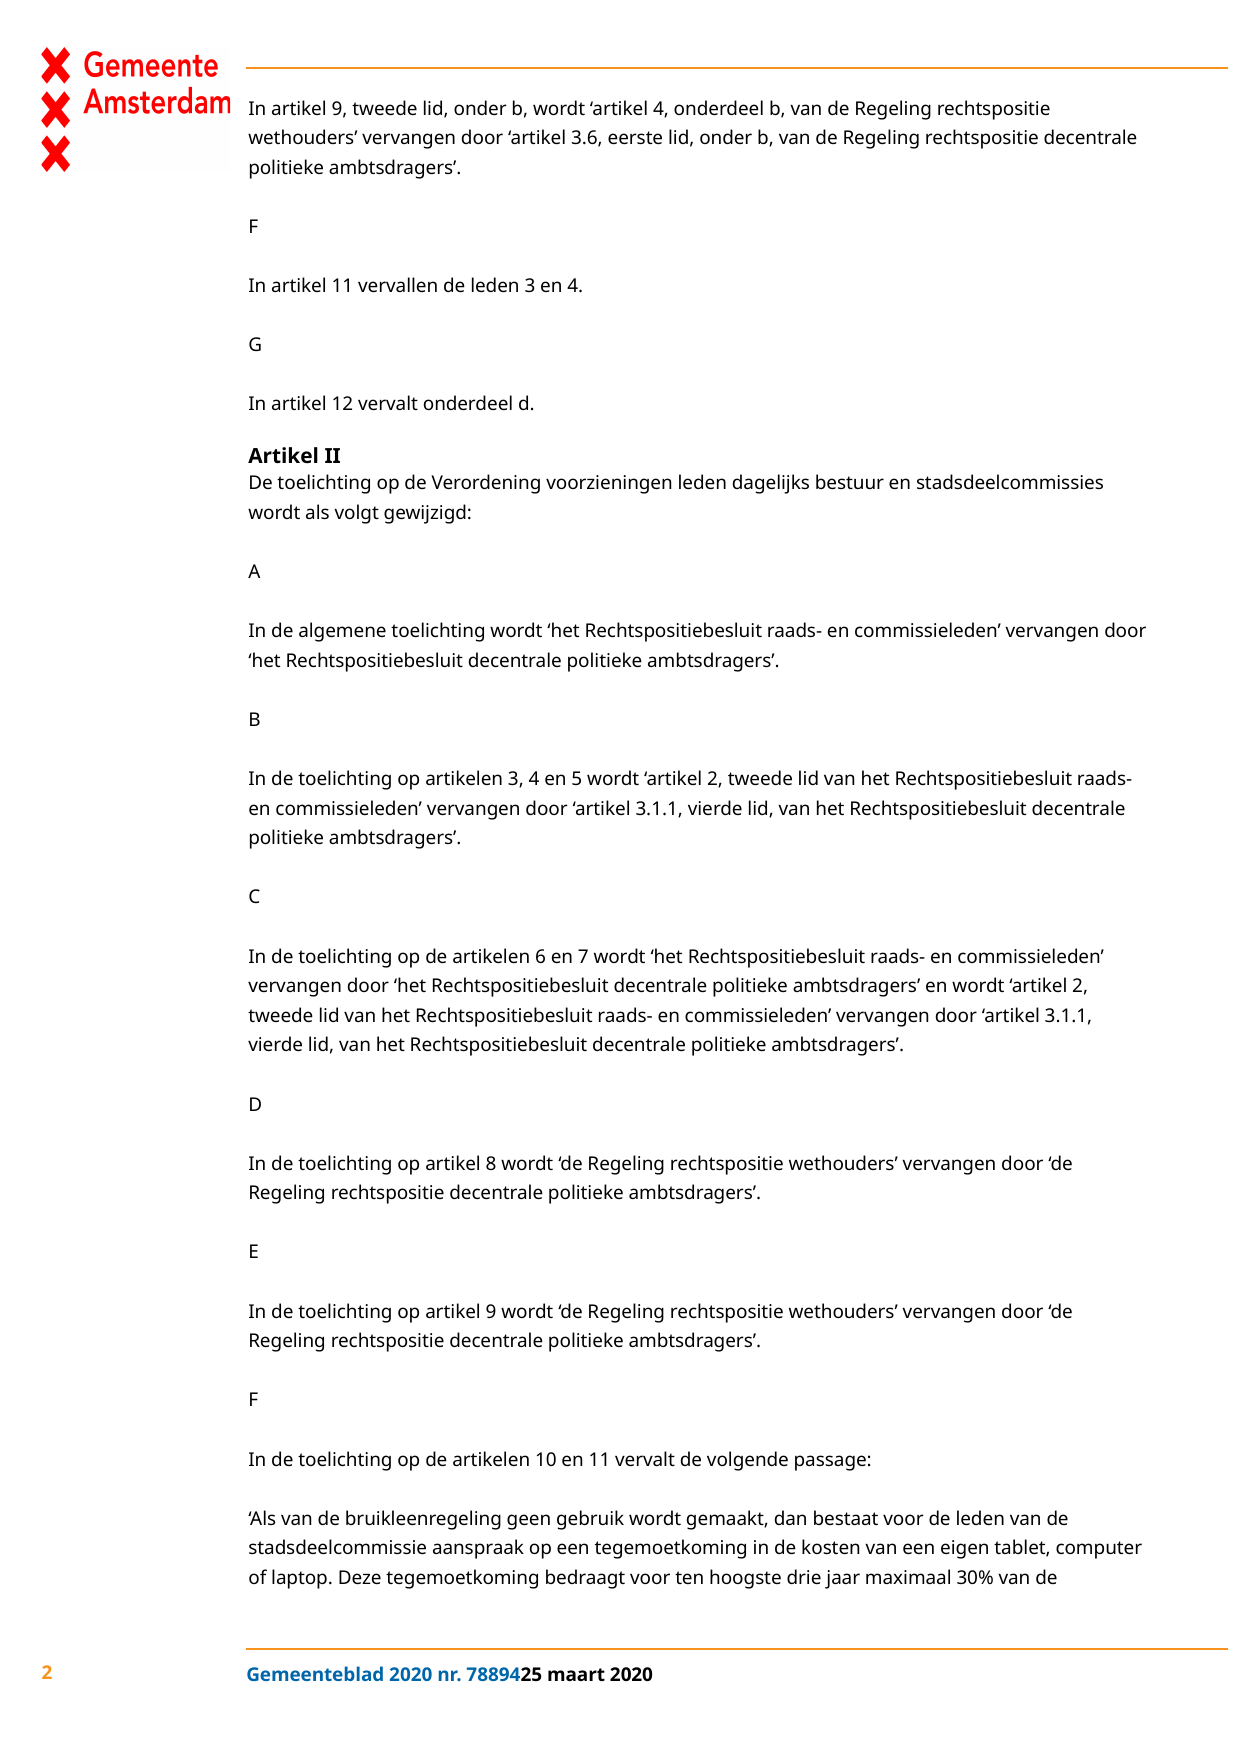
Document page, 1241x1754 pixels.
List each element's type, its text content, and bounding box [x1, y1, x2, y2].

text In de toelichting op de artikelen 6 en 7 wordt ‘het Rechtspositiebesluit raads- en commissieleden’ vervangen door ‘het Rechtspositiebesluit decentrale politieke ambtsdragers’ en wordt ‘artikel 2, tweede lid van het Rechtspositiebesluit raads- en commissieleden’ vervangen door ‘artikel 3.1.1, vierde lid, van het Rechtspositiebesluit decentrale politieke ambtsdragers’. [248, 943, 1152, 1057]
text De toelichting op de Verordening voorzieningen leden dagelijks bestuur en stadsdeelcommissies wordt als volgt gewijzigd: [248, 469, 1152, 525]
text F [248, 1387, 1152, 1412]
text In artikel 12 vervalt onderdeel d. [248, 391, 1152, 416]
text In de toelichting op artikel 9 wordt ‘de Regeling rechtspositie wethouders’ vervangen door ‘de Regeling rechtspositie decentrale politieke ambtsdragers’. [248, 1298, 1152, 1353]
text B [248, 706, 1152, 732]
text In de toelichting op de artikelen 10 en 11 vervalt de volgende passage: [248, 1446, 1152, 1471]
text In de toelichting op artikelen 3, 4 en 5 wordt ‘artikel 2, tweede lid van het Rechtspositiebesluit raads- en commissieleden’ vervangen door ‘artikel 3.1.1, vierde lid, van het Rechtspositiebesluit decentrale politieke ambtsdragers’. [248, 765, 1152, 850]
text D [248, 1091, 1152, 1116]
text C [248, 884, 1152, 909]
text In artikel 9, tweede lid, onder b, wordt ‘artikel 4, onderdeel b, van de Regeling rechtspositie wethouders’ vervangen door ‘artikel 3.6, eerste lid, onder b, van de Regeling rechtspositie decentrale politieke ambtsdragers’. [248, 95, 1152, 180]
text ‘Als van de bruikleenregeling geen gebruik wordt gemaakt, dan bestaat voor de leden van de stadsdeelcommissie aanspraak op een tegemoetkoming in de kosten van een eigen tablet, computer of laptop. Deze tegemoetkoming bedraagt voor ten hoogste drie jaar maximaal 30% van de [248, 1505, 1152, 1590]
text F [248, 213, 1152, 239]
text In de toelichting op artikel 8 wordt ‘de Regeling rechtspositie wethouders’ vervangen door ‘de Regeling rechtspositie decentrale politieke ambtsdragers’. [248, 1150, 1152, 1205]
text In artikel 11 vervallen de leden 3 en 4. [248, 272, 1152, 298]
text E [248, 1239, 1152, 1264]
text In de algemene toelichting wordt ‘het Rechtspositiebesluit raads- en commissieleden’ vervangen door ‘het Rechtspositiebesluit decentrale politieke ambtsdragers’. [248, 617, 1152, 673]
picture [41, 47, 231, 172]
text A [248, 558, 1152, 584]
text Artikel II [248, 441, 1152, 469]
text G [248, 331, 1152, 357]
